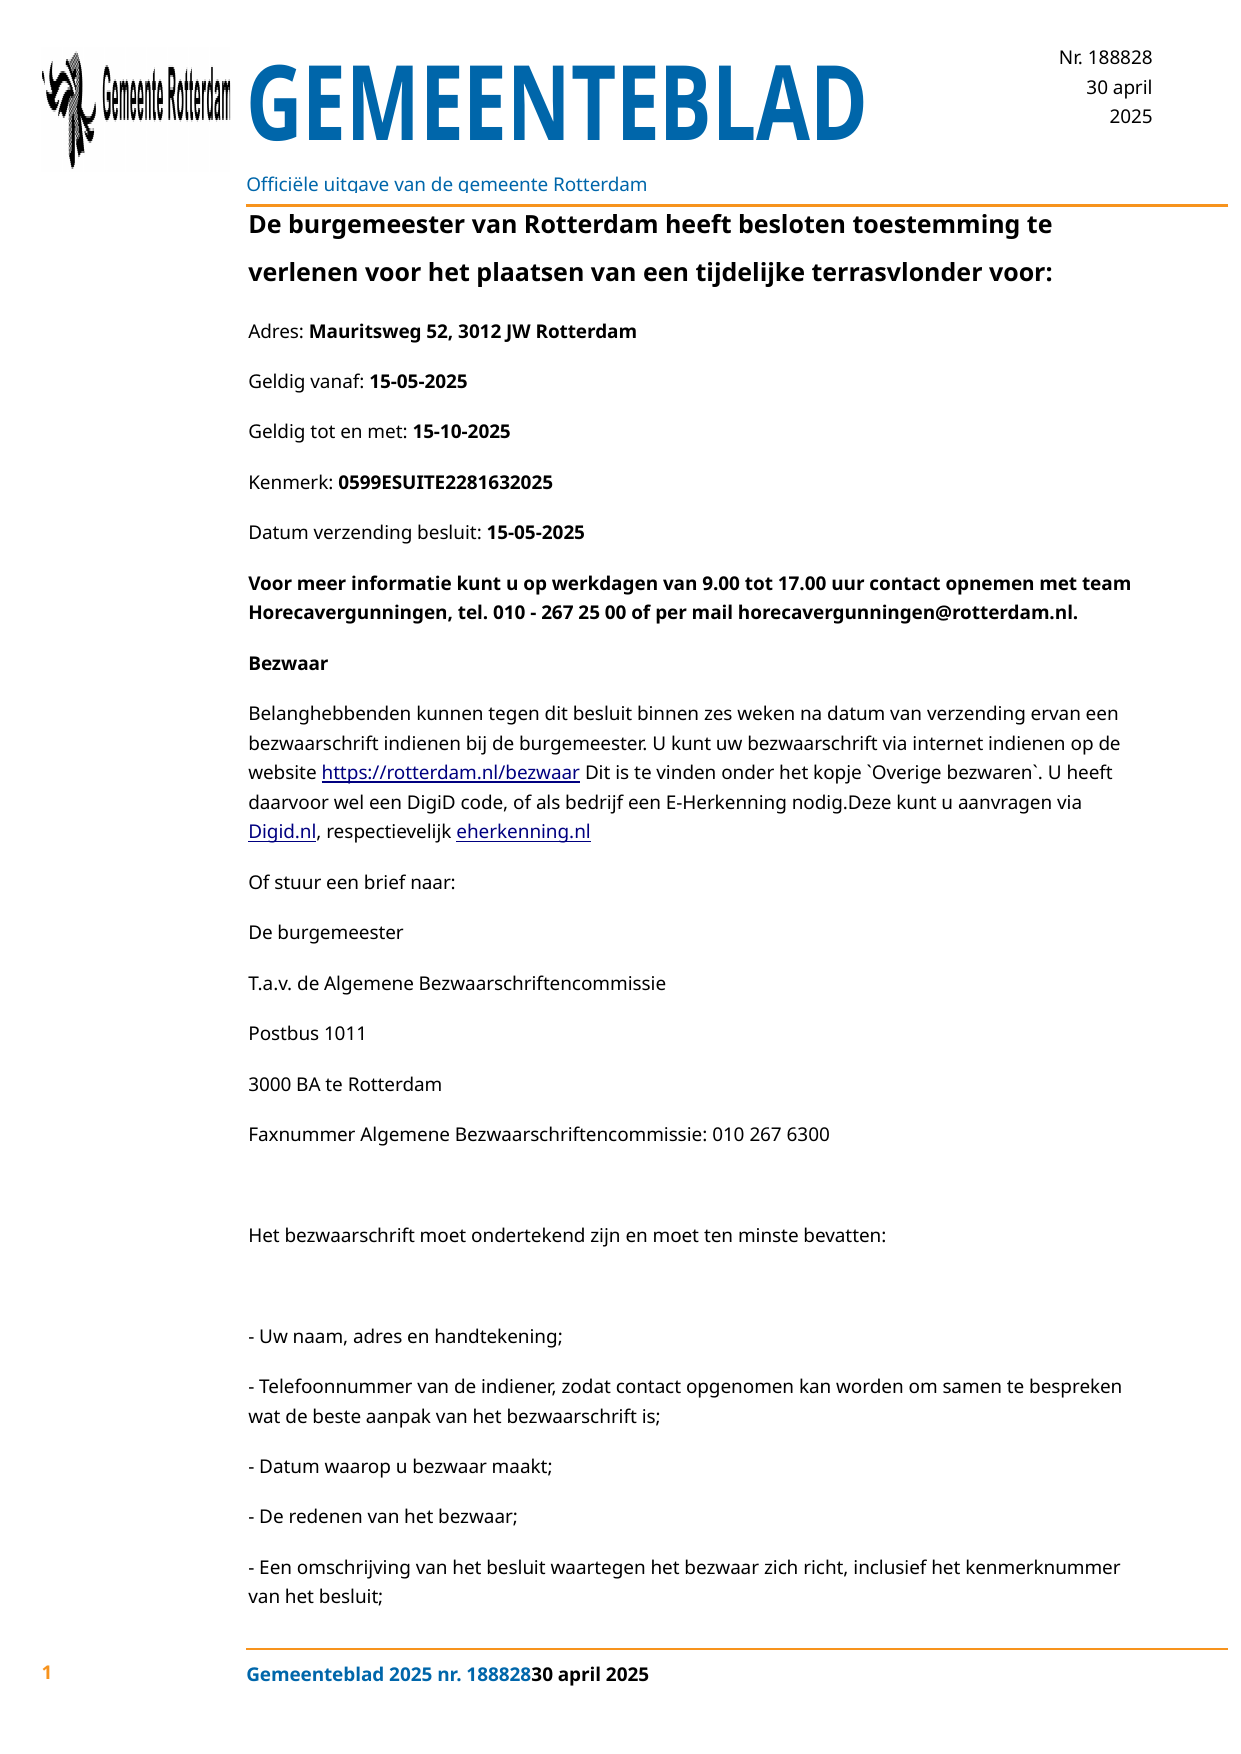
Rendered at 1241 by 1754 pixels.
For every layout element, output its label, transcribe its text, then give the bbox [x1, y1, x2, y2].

text Kenmerk: 0599ESUITE2281632025 [248, 469, 1152, 495]
text Of stuur een brief naar: [248, 869, 1152, 895]
text - Datum waarop u bezwaar maakt; [248, 1453, 1152, 1479]
text De burgemeester [248, 919, 1152, 945]
picture [41, 47, 231, 172]
text Belanghebbenden kunnen tegen dit besluit binnen zes weken na datum van verzending ervan een bezwaarschrift indienen bij de burgemeester. U kunt uw bezwaarschrift via internet indienen op de website https://rotterdam.nl/bezwaar Dit is te vinden onder het kopje `Overige bezwaren`. U heeft daarvoor wel een DigiD code, of als bedrijf een E-Herkenning nodig.Deze kunt u aanvragen via Digid.nl, respectievelijk eherkenning.nl [248, 700, 1152, 844]
text Datum verzending besluit: 15-05-2025 [248, 519, 1152, 545]
text Geldig tot en met: 15-10-2025 [248, 419, 1152, 444]
text Adres: Mauritsweg 52, 3012 JW Rotterdam [248, 318, 1152, 344]
text T.a.v. de Algemene Bezwaarschriftencommissie [248, 970, 1152, 996]
text - De redenen van het bezwaar; [248, 1504, 1152, 1529]
text 3000 BA te Rotterdam [248, 1071, 1152, 1097]
text Postbus 1011 [248, 1020, 1152, 1046]
text Bezwaar [248, 650, 1152, 676]
text Faxnummer Algemene Bezwaarschriftencommissie: 010 267 6300 [248, 1121, 1152, 1147]
text - Telefoonnummer van de indiener, zodat contact opgenomen kan worden om samen te bespreken wat de beste aanpak van het bezwaarschrift is; [248, 1373, 1152, 1429]
text - Een omschrijving van het besluit waartegen het bezwaar zich richt, inclusief het kenmerknummer van het besluit; [248, 1554, 1152, 1609]
text - Uw naam, adres en handtekening; [248, 1323, 1152, 1349]
text De burgemeester van Rotterdam heeft besloten toestemming te verlenen voor het plaatsen van een tijdelijke terrasvlonder voor: [248, 207, 1152, 288]
text Het bezwaarschrift moet ondertekend zijn en moet ten minste bevatten: [248, 1222, 1152, 1248]
text Voor meer informatie kunt u op werkdagen van 9.00 tot 17.00 uur contact opnemen met team Horecavergunningen, tel. 010 - 267 25 00 of per mail horecavergunningen@rotterdam.nl. [248, 570, 1152, 625]
text Geldig vanaf: 15-05-2025 [248, 368, 1152, 394]
